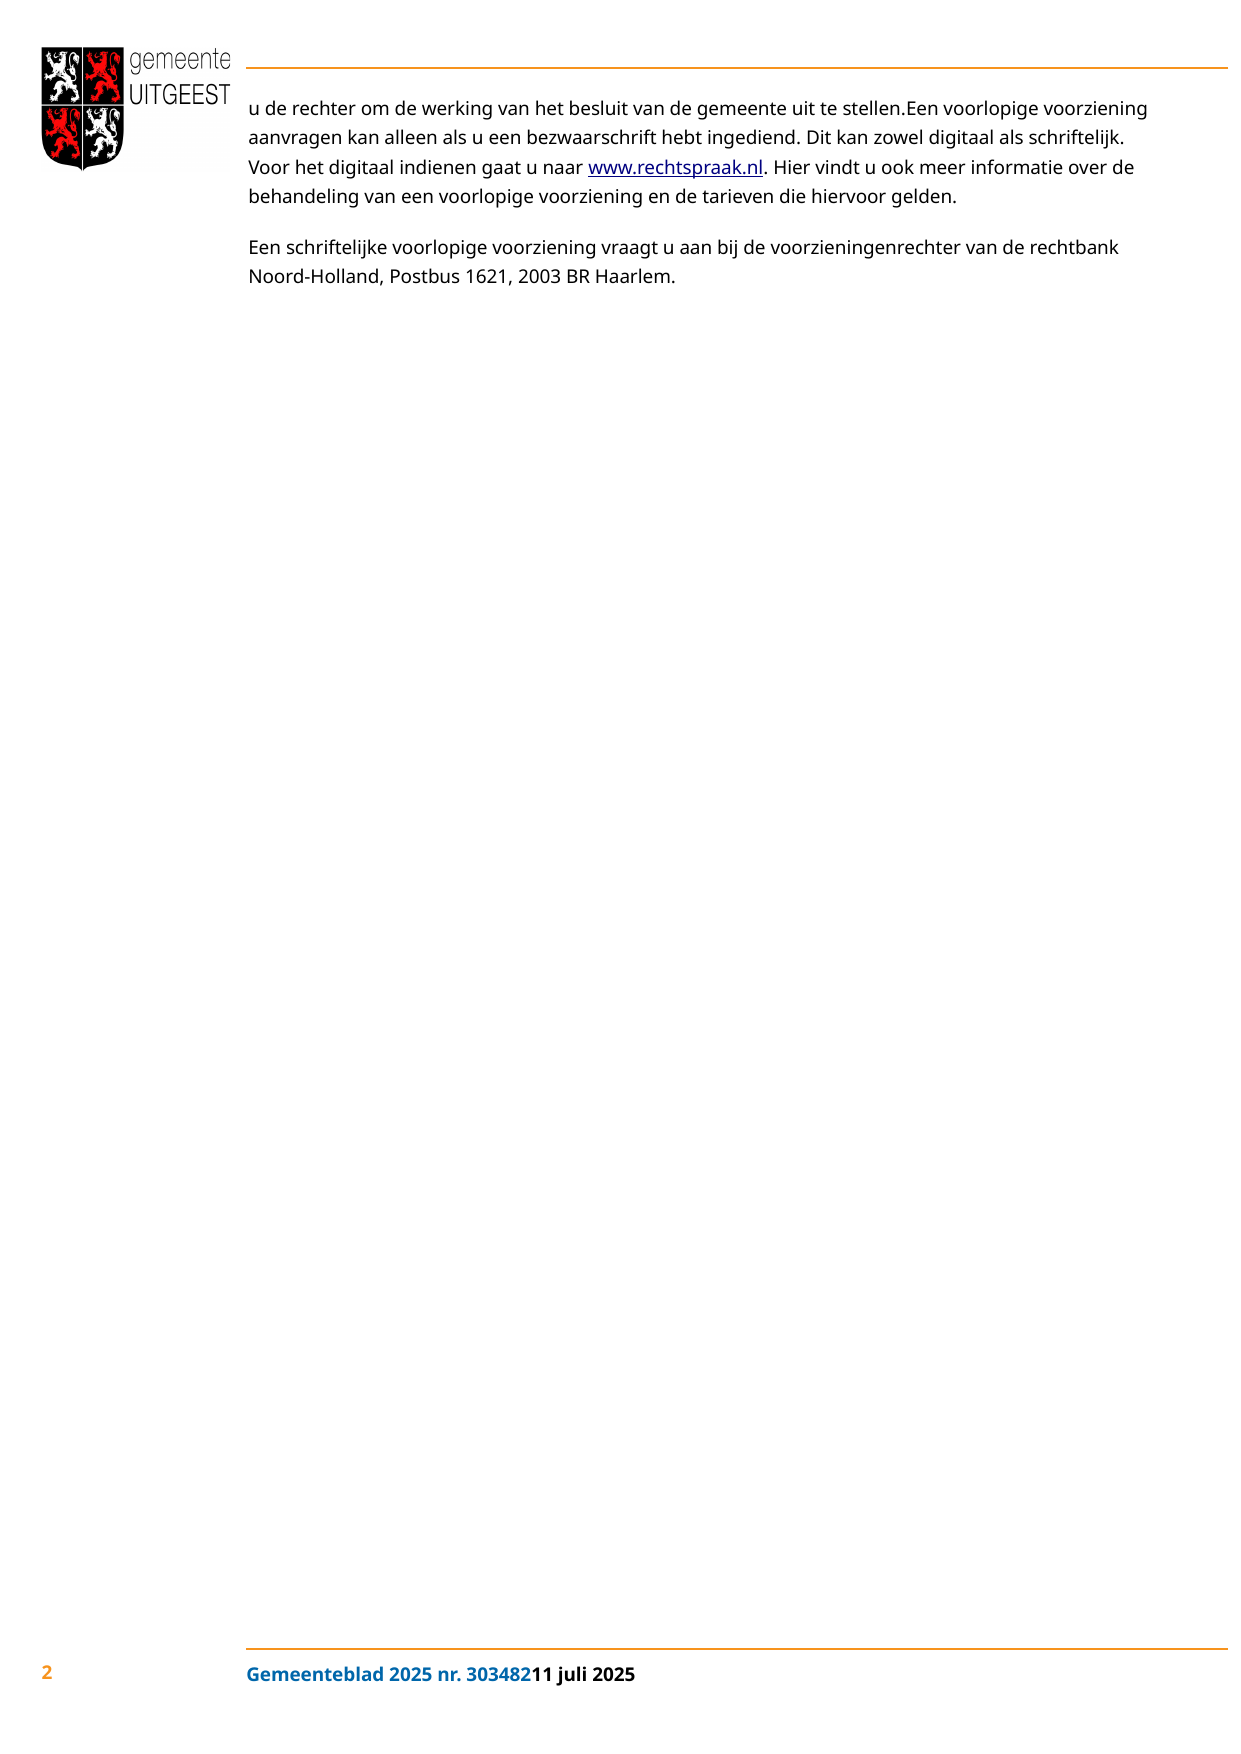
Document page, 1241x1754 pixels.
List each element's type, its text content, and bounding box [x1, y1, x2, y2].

text Een schriftelijke voorlopige voorziening vraagt u aan bij de voorzieningenrechter van de rechtbank Noord-Holland, Postbus 1621, 2003 BR Haarlem. [248, 234, 1152, 289]
text u de rechter om de werking van het besluit van de gemeente uit te stellen.Een voorlopige voorziening aanvragen kan alleen als u een bezwaarschrift hebt ingediend. Dit kan zowel digitaal als schriftelijk. Voor het digitaal indienen gaat u naar www.rechtspraak.nl. Hier vindt u ook meer informatie over de behandeling van een voorlopige voorziening en de tarieven die hiervoor gelden. [248, 95, 1152, 209]
picture [41, 47, 231, 172]
